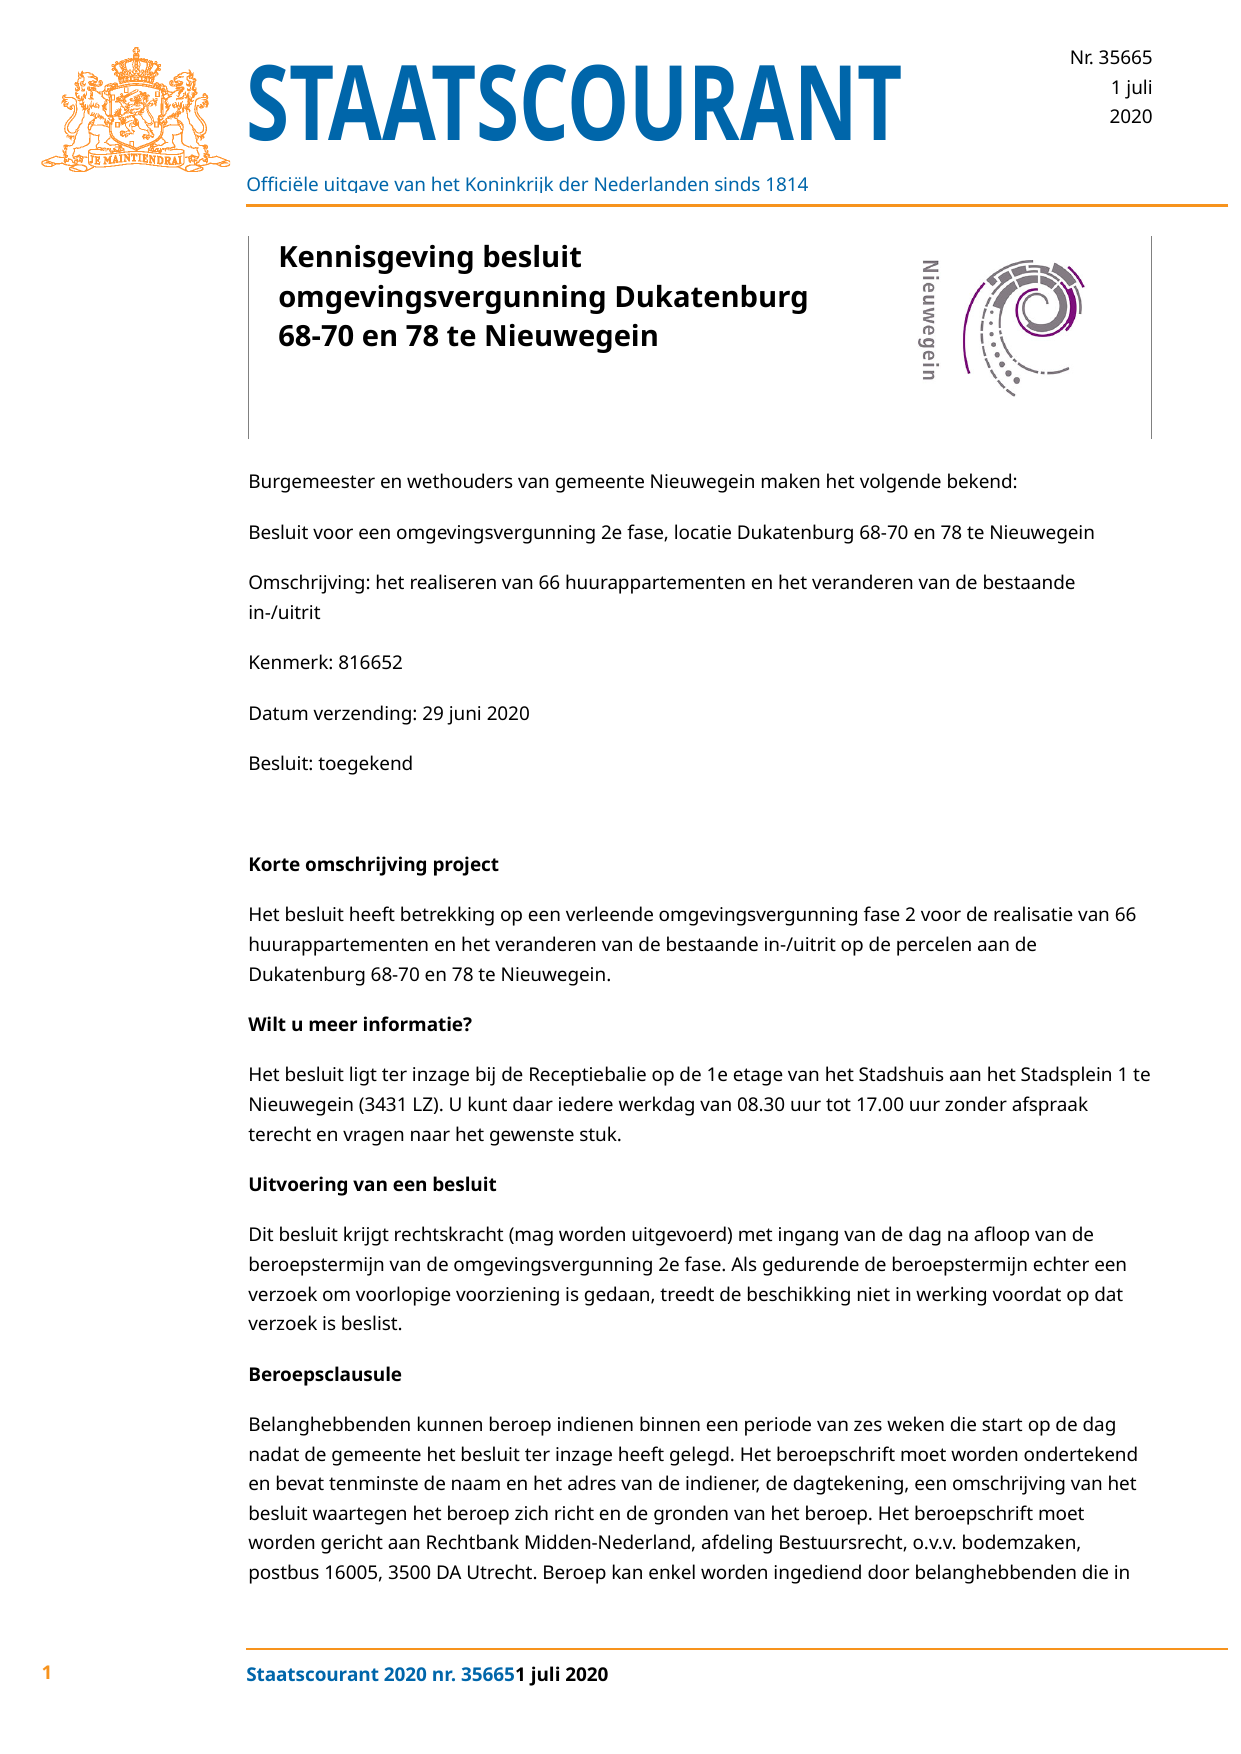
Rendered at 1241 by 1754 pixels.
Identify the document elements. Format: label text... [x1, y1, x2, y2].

text Belanghebbenden kunnen beroep indienen binnen een periode van zes weken die start op de dag nadat de gemeente het besluit ter inzage heeft gelegd. Het beroepschrift moet worden ondertekend en bevat tenminste de naam en het adres van de indiener, de dagtekening, een omschrijving van het besluit waartegen het beroep zich richt en de gronden van het beroep. Het beroepschrift moet worden gericht aan Rechtbank Midden-Nederland, afdeling Bestuursrecht, o.v.v. bodemzaken, postbus 16005, 3500 DA Utrecht. Beroep kan enkel worden ingediend door belanghebbenden die in [248, 1411, 1152, 1585]
text Burgemeester en wethouders van gemeente Nieuwegein maken het volgende bekend: [248, 469, 1152, 494]
picture [41, 47, 231, 172]
text Wilt u meer informatie? [248, 1011, 1152, 1037]
text Datum verzending: 29 juni 2020 [248, 700, 1152, 726]
text Korte omschrijving project [248, 851, 1152, 877]
picture [912, 236, 1090, 414]
text Beroepsclausule [248, 1361, 1152, 1386]
table_header [1090, 236, 1151, 413]
text Kenmerk: 816652 [248, 649, 1152, 675]
table_header Kennisgeving besluit omgevingsvergunning Dukatenburg 68-70 en 78 te Nieuwegein [249, 236, 850, 439]
text Besluit: toegekend [248, 750, 1152, 776]
text Het besluit ligt ter inzage bij de Receptiebalie op de 1e etage van het Stadshuis aan het Stadsplein 1 te Nieuwegein (3431 LZ). U kunt daar iedere werkdag van 08.30 uur tot 17.00 uur zonder afspraak terecht en vragen naar het gewenste stuk. [248, 1062, 1152, 1146]
table_header [850, 414, 1151, 439]
text Uitvoering van een besluit [248, 1171, 1152, 1197]
text Dit besluit krijgt rechtskracht (mag worden uitgevoerd) met ingang van de dag na afloop van de beroepstermijn van de omgevingsvergunning 2e fase. Als gedurende de beroepstermijn echter een verzoek om voorlopige voorziening is gedaan, treedt de beschikking niet in werking voordat op dat verzoek is beslist. [248, 1222, 1152, 1336]
table_header [850, 236, 912, 413]
text Het besluit heeft betrekking op een verleende omgevingsvergunning fase 2 voor de realisatie van 66 huurappartementen en het veranderen van de bestaande in-/uitrit op de percelen aan de Dukatenburg 68-70 en 78 te Nieuwegein. [248, 902, 1152, 986]
text Omschrijving: het realiseren van 66 huurappartementen en het veranderen van de bestaande in-/uitrit [248, 569, 1152, 625]
text Besluit voor een omgevingsvergunning 2e fase, locatie Dukatenburg 68-70 en 78 te Nieuwegein [248, 519, 1152, 545]
